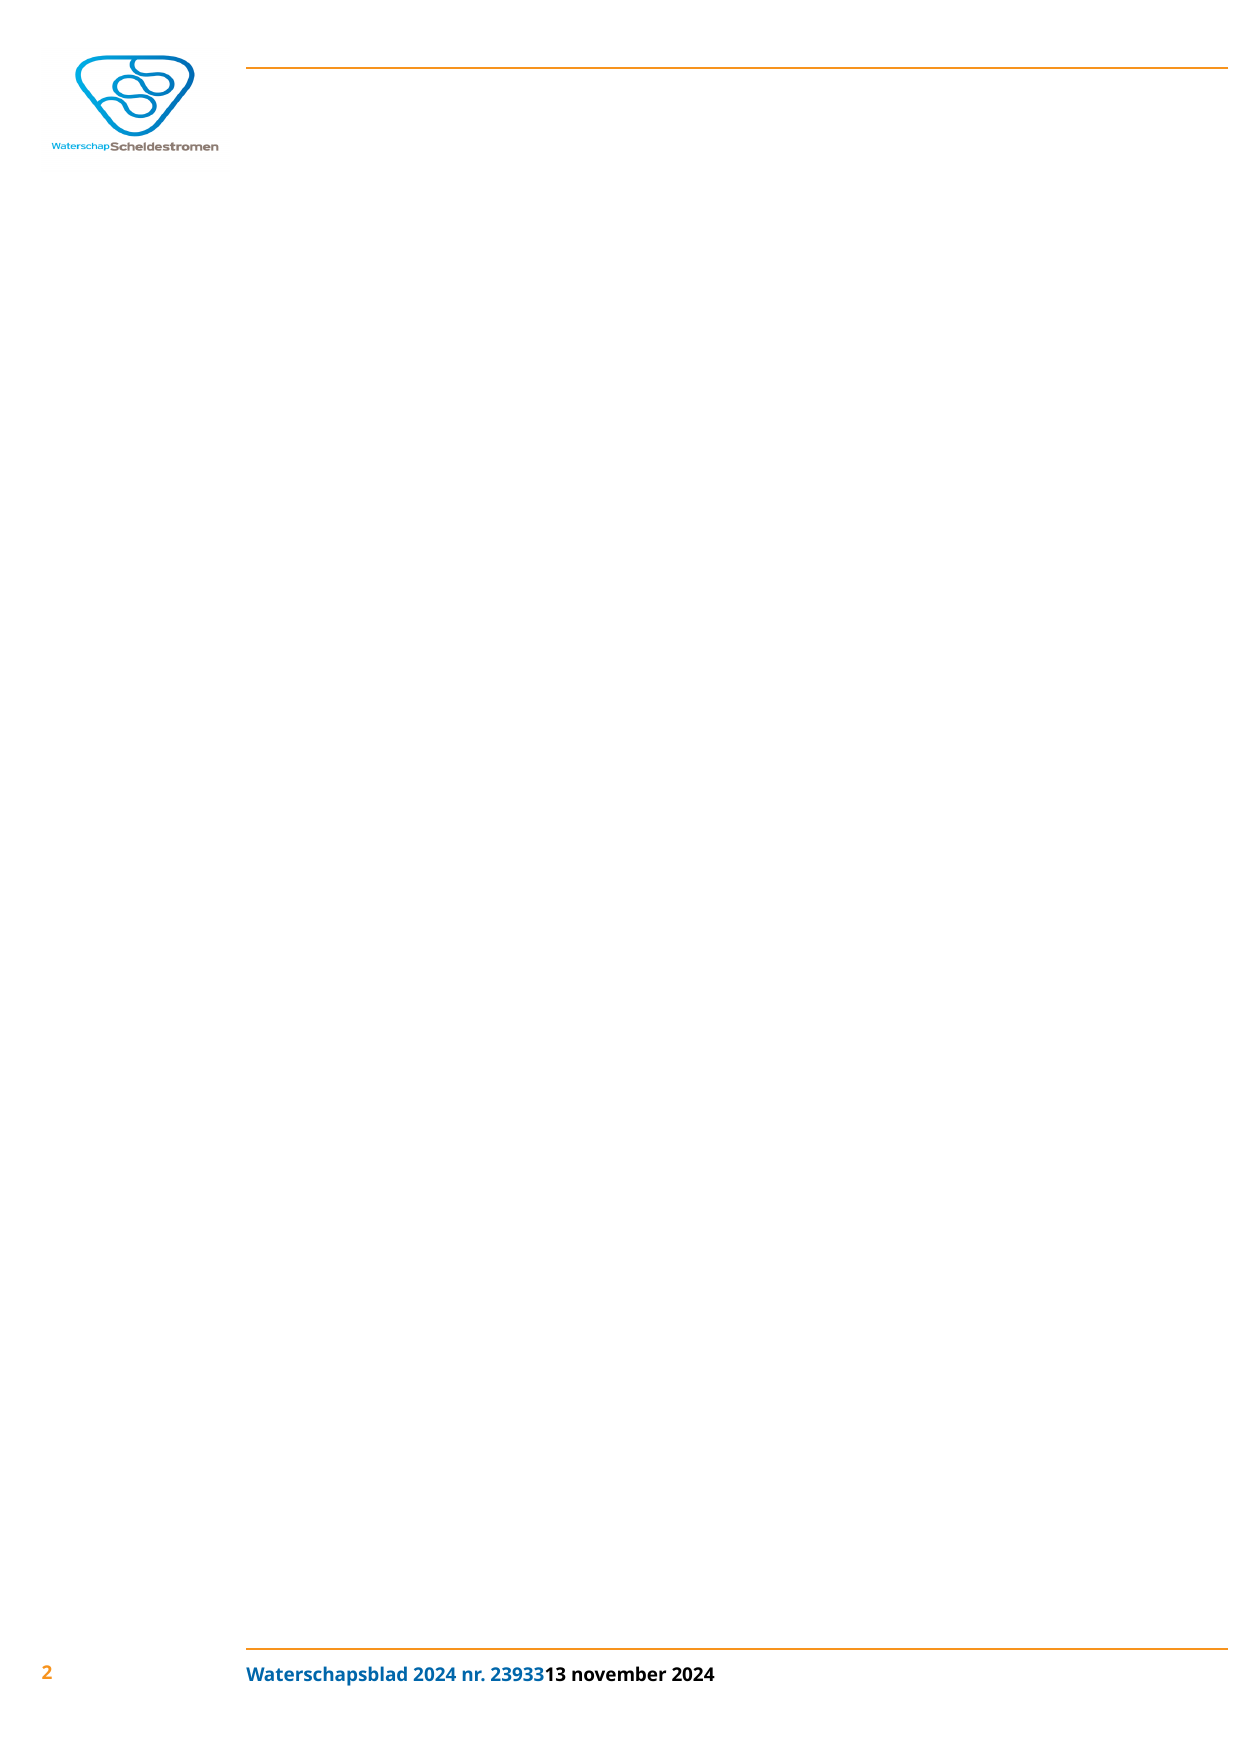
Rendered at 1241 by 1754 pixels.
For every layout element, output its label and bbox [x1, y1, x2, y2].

picture [41, 47, 231, 172]
